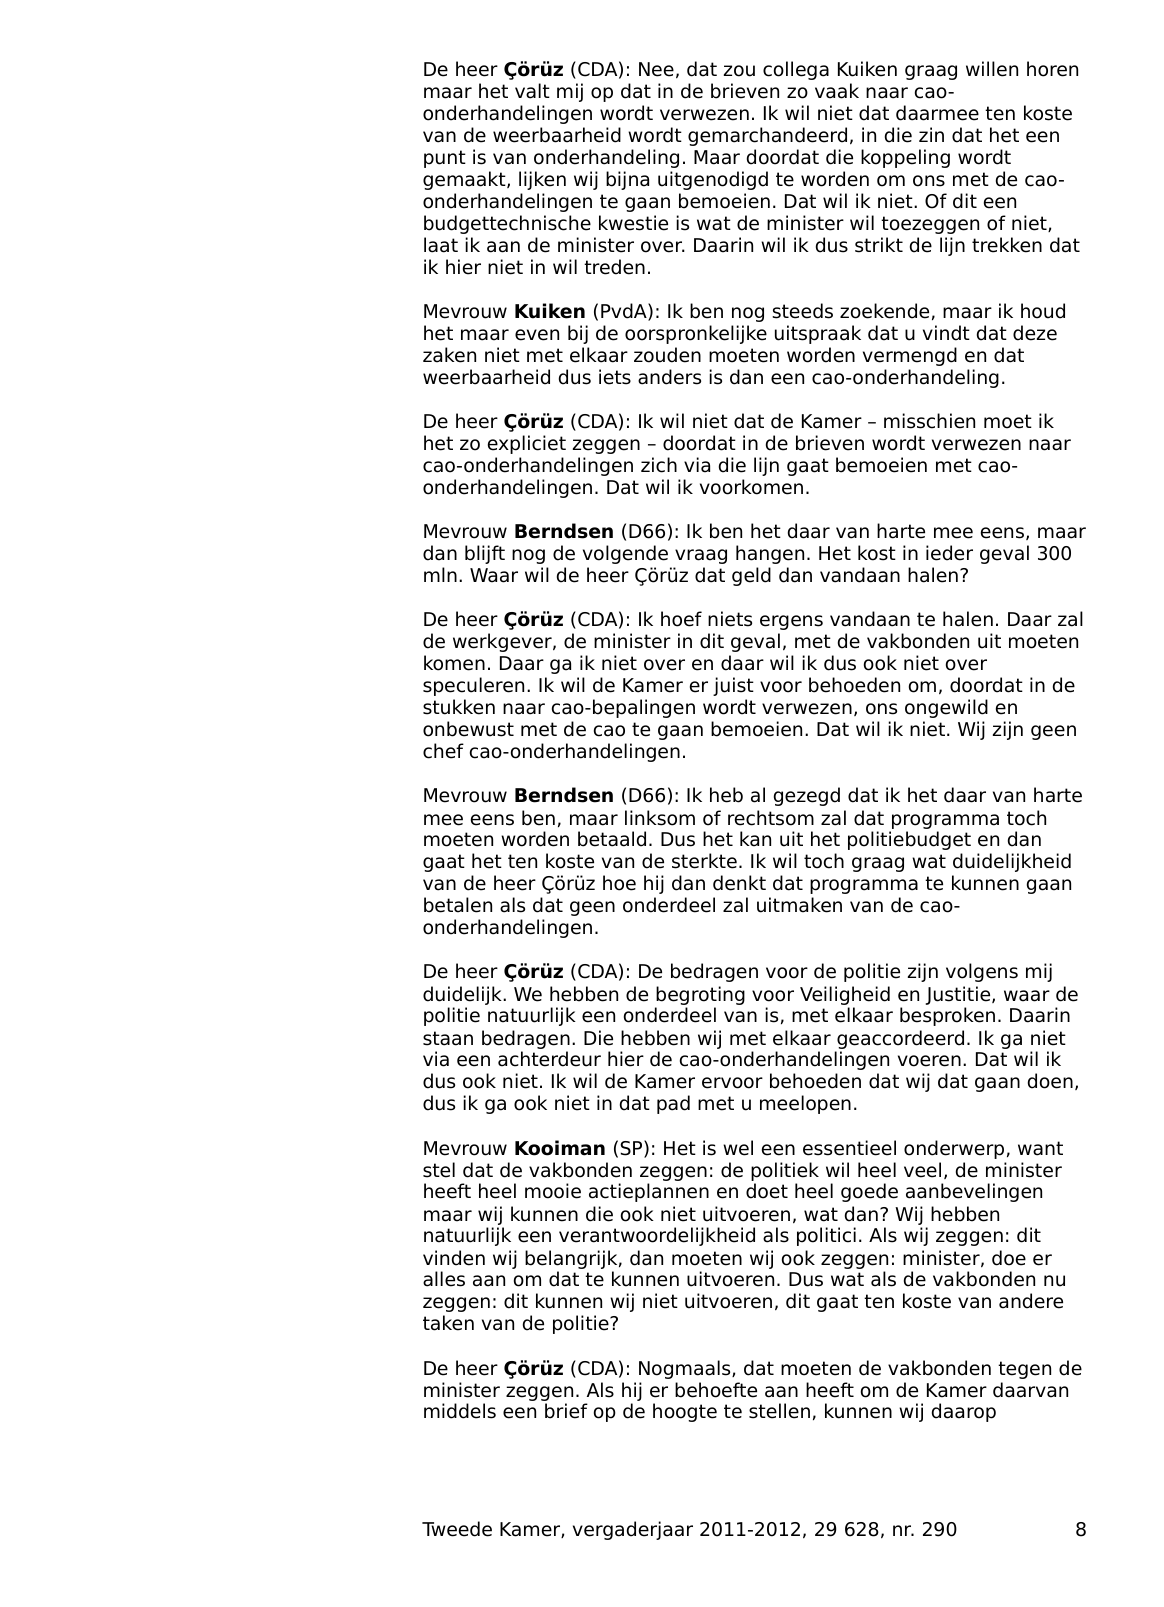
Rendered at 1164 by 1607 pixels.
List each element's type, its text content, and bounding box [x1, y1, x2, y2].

text De heer Çörüz (CDA): Ik hoef niets ergens vandaan te halen. Daar zal de werkgever, de minister in dit geval, met de vakbonden uit moeten komen. Daar ga ik niet over en daar wil ik dus ook niet over speculeren. Ik wil de Kamer er juist voor behoeden om, doordat in de stukken naar cao-bepalingen wordt verwezen, ons ongewild en onbewust met de cao te gaan bemoeien. Dat wil ik niet. Wij zijn geen chef cao-onderhandelingen. [422, 609, 1087, 763]
text De heer Çörüz (CDA): De bedragen voor de politie zijn volgens mij duidelijk. We hebben de begroting voor Veiligheid en Justitie, waar de politie natuurlijk een onderdeel van is, met elkaar besproken. Daarin staan bedragen. Die hebben wij met elkaar geaccordeerd. Ik ga niet via een achterdeur hier de cao-onderhandelingen voeren. Dat wil ik dus ook niet. Ik wil de Kamer ervoor behoeden dat wij dat gaan doen, dus ik ga ook niet in dat pad met u meelopen. [422, 961, 1087, 1115]
text Mevrouw Kooiman (SP): Het is wel een essentieel onderwerp, want stel dat de vakbonden zeggen: de politiek wil heel veel, de minister heeft heel mooie actieplannen en doet heel goede aanbevelingen maar wij kunnen die ook niet uitvoeren, wat dan? Wij hebben natuurlijk een verantwoordelijkheid als politici. Als wij zeggen: dit vinden wij belangrijk, dan moeten wij ook zeggen: minister, doe er alles aan om dat te kunnen uitvoeren. Dus wat als de vakbonden nu zeggen: dit kunnen wij niet uitvoeren, dit gaat ten koste van andere taken van de politie? [422, 1137, 1087, 1335]
text Mevrouw Berndsen (D66): Ik heb al gezegd dat ik het daar van harte mee eens ben, maar linksom of rechtsom zal dat programma toch moeten worden betaald. Dus het kan uit het politiebudget en dan gaat het ten koste van de sterkte. Ik wil toch graag wat duidelijkheid van de heer Çörüz hoe hij dan denkt dat programma te kunnen gaan betalen als dat geen onderdeel zal uitmaken van de cao-onderhandelingen. [422, 785, 1087, 939]
text Mevrouw Kuiken (PvdA): Ik ben nog steeds zoekende, maar ik houd het maar even bij de oorspronkelijke uitspraak dat u vindt dat deze zaken niet met elkaar zouden moeten worden vermengd en dat weerbaarheid dus iets anders is dan een cao-onderhandeling. [422, 301, 1087, 389]
text Mevrouw Berndsen (D66): Ik ben het daar van harte mee eens, maar dan blijft nog de volgende vraag hangen. Het kost in ieder geval 300 mln. Waar wil de heer Çörüz dat geld dan vandaan halen? [422, 521, 1087, 587]
text De heer Çörüz (CDA): Nee, dat zou collega Kuiken graag willen horen maar het valt mij op dat in de brieven zo vaak naar cao-onderhandelingen wordt verwezen. Ik wil niet dat daarmee ten koste van de weerbaarheid wordt gemarchandeerd, in die zin dat het een punt is van onderhandeling. Maar doordat die koppeling wordt gemaakt, lijken wij bijna uitgenodigd te worden om ons met de cao-onderhandelingen te gaan bemoeien. Dat wil ik niet. Of dit een budgettechnische kwestie is wat de minister wil toezeggen of niet, laat ik aan de minister over. Daarin wil ik dus strikt de lijn trekken dat ik hier niet in wil treden. [422, 59, 1087, 279]
text De heer Çörüz (CDA): Nogmaals, dat moeten de vakbonden tegen de minister zeggen. Als hij er behoefte aan heeft om de Kamer daarvan middels een brief op de hoogte te stellen, kunnen wij daarop [422, 1357, 1087, 1423]
text De heer Çörüz (CDA): Ik wil niet dat de Kamer – misschien moet ik het zo expliciet zeggen – doordat in de brieven wordt verwezen naar cao-onderhandelingen zich via die lijn gaat bemoeien met cao-onderhandelingen. Dat wil ik voorkomen. [422, 411, 1087, 499]
